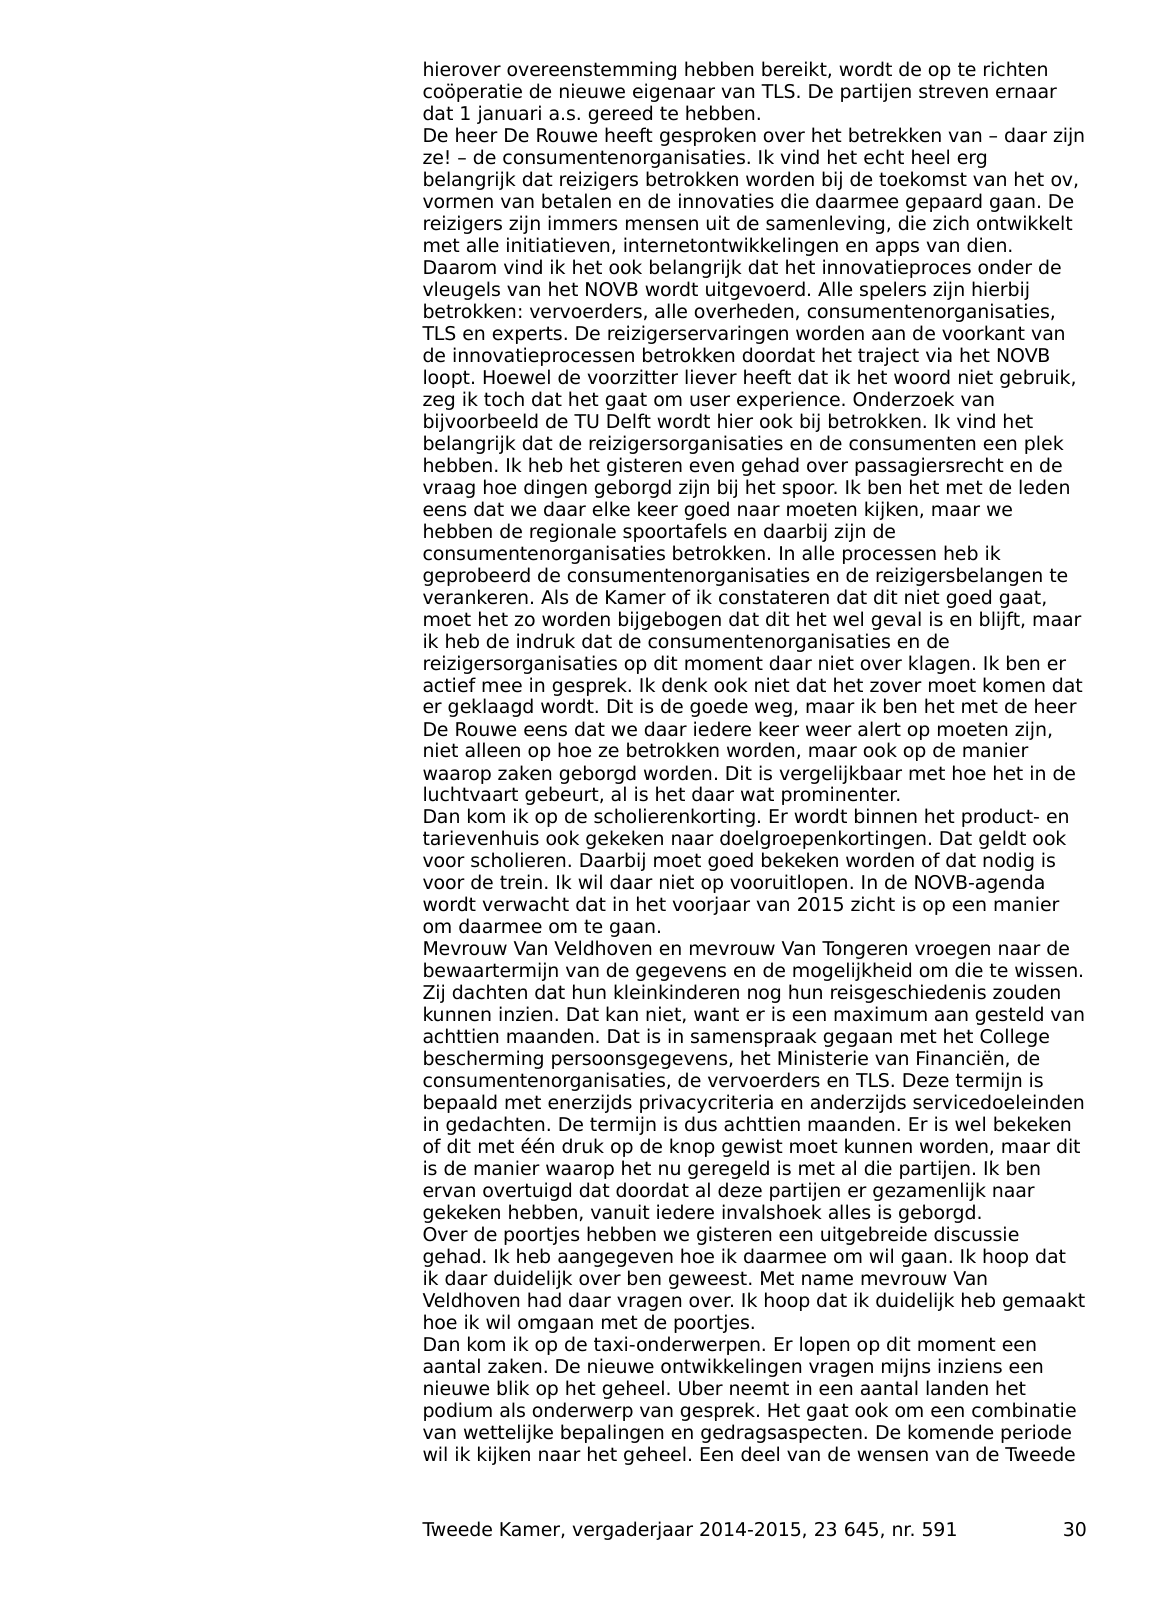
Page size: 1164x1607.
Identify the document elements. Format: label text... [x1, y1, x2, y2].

text hierover overeenstemming hebben bereikt, wordt de op te richten coöperatie de nieuwe eigenaar van TLS. De partijen streven ernaar dat 1 januari a.s. gereed te hebben. [422, 59, 1087, 125]
text De heer De Rouwe heeft gesproken over het betrekken van – daar zijn ze! – de consumentenorganisaties. Ik vind het echt heel erg belangrijk dat reizigers betrokken worden bij de toekomst van het ov, vormen van betalen en de innovaties die daarmee gepaard gaan. De reizigers zijn immers mensen uit de samenleving, die zich ontwikkelt met alle initiatieven, internetontwikkelingen en apps van dien. Daarom vind ik het ook belangrijk dat het innovatieproces onder de vleugels van het NOVB wordt uitgevoerd. Alle spelers zijn hierbij betrokken: vervoerders, alle overheden, consumentenorganisaties, TLS en experts. De reizigerservaringen worden aan de voorkant van de innovatieprocessen betrokken doordat het traject via het NOVB loopt. Hoewel de voorzitter liever heeft dat ik het woord niet gebruik, zeg ik toch dat het gaat om user experience. Onderzoek van bijvoorbeeld de TU Delft wordt hier ook bij betrokken. Ik vind het belangrijk dat de reizigersorganisaties en de consumenten een plek hebben. Ik heb het gisteren even gehad over passagiersrecht en de vraag hoe dingen geborgd zijn bij het spoor. Ik ben het met de leden eens dat we daar elke keer goed naar moeten kijken, maar we hebben de regionale spoortafels en daarbij zijn de consumentenorganisaties betrokken. In alle processen heb ik geprobeerd de consumentenorganisaties en de reizigersbelangen te verankeren. Als de Kamer of ik constateren dat dit niet goed gaat, moet het zo worden bijgebogen dat dit het wel geval is en blijft, maar ik heb de indruk dat de consumentenorganisaties en de reizigersorganisaties op dit moment daar niet over klagen. Ik ben er actief mee in gesprek. Ik denk ook niet dat het zover moet komen dat er geklaagd wordt. Dit is de goede weg, maar ik ben het met de heer De Rouwe eens dat we daar iedere keer weer alert op moeten zijn, niet alleen op hoe ze betrokken worden, maar ook op de manier waarop zaken geborgd worden. Dit is vergelijkbaar met hoe het in de luchtvaart gebeurt, al is het daar wat prominenter. [422, 125, 1087, 806]
text Dan kom ik op de taxi-onderwerpen. Er lopen op dit moment een aantal zaken. De nieuwe ontwikkelingen vragen mijns inziens een nieuwe blik op het geheel. Uber neemt in een aantal landen het podium als onderwerp van gesprek. Het gaat ook om een combinatie van wettelijke bepalingen en gedragsaspecten. De komende periode wil ik kijken naar het geheel. Een deel van de wensen van de Tweede [422, 1334, 1087, 1466]
text Dan kom ik op de scholierenkorting. Er wordt binnen het product- en tarievenhuis ook gekeken naar doelgroepenkortingen. Dat geldt ook voor scholieren. Daarbij moet goed bekeken worden of dat nodig is voor de trein. Ik wil daar niet op vooruitlopen. In de NOVB-agenda wordt verwacht dat in het voorjaar van 2015 zicht is op een manier om daarmee om te gaan. [422, 806, 1087, 938]
text Mevrouw Van Veldhoven en mevrouw Van Tongeren vroegen naar de bewaartermijn van de gegevens en de mogelijkheid om die te wissen. Zij dachten dat hun kleinkinderen nog hun reisgeschiedenis zouden kunnen inzien. Dat kan niet, want er is een maximum aan gesteld van achttien maanden. Dat is in samenspraak gegaan met het College bescherming persoonsgegevens, het Ministerie van Financiën, de consumentenorganisaties, de vervoerders en TLS. Deze termijn is bepaald met enerzijds privacycriteria en anderzijds servicedoeleinden in gedachten. De termijn is dus achttien maanden. Er is wel bekeken of dit met één druk op de knop gewist moet kunnen worden, maar dit is de manier waarop het nu geregeld is met al die partijen. Ik ben ervan overtuigd dat doordat al deze partijen er gezamenlijk naar gekeken hebben, vanuit iedere invalshoek alles is geborgd. [422, 938, 1087, 1224]
text Over de poortjes hebben we gisteren een uitgebreide discussie gehad. Ik heb aangegeven hoe ik daarmee om wil gaan. Ik hoop dat ik daar duidelijk over ben geweest. Met name mevrouw Van Veldhoven had daar vragen over. Ik hoop dat ik duidelijk heb gemaakt hoe ik wil omgaan met de poortjes. [422, 1224, 1087, 1334]
